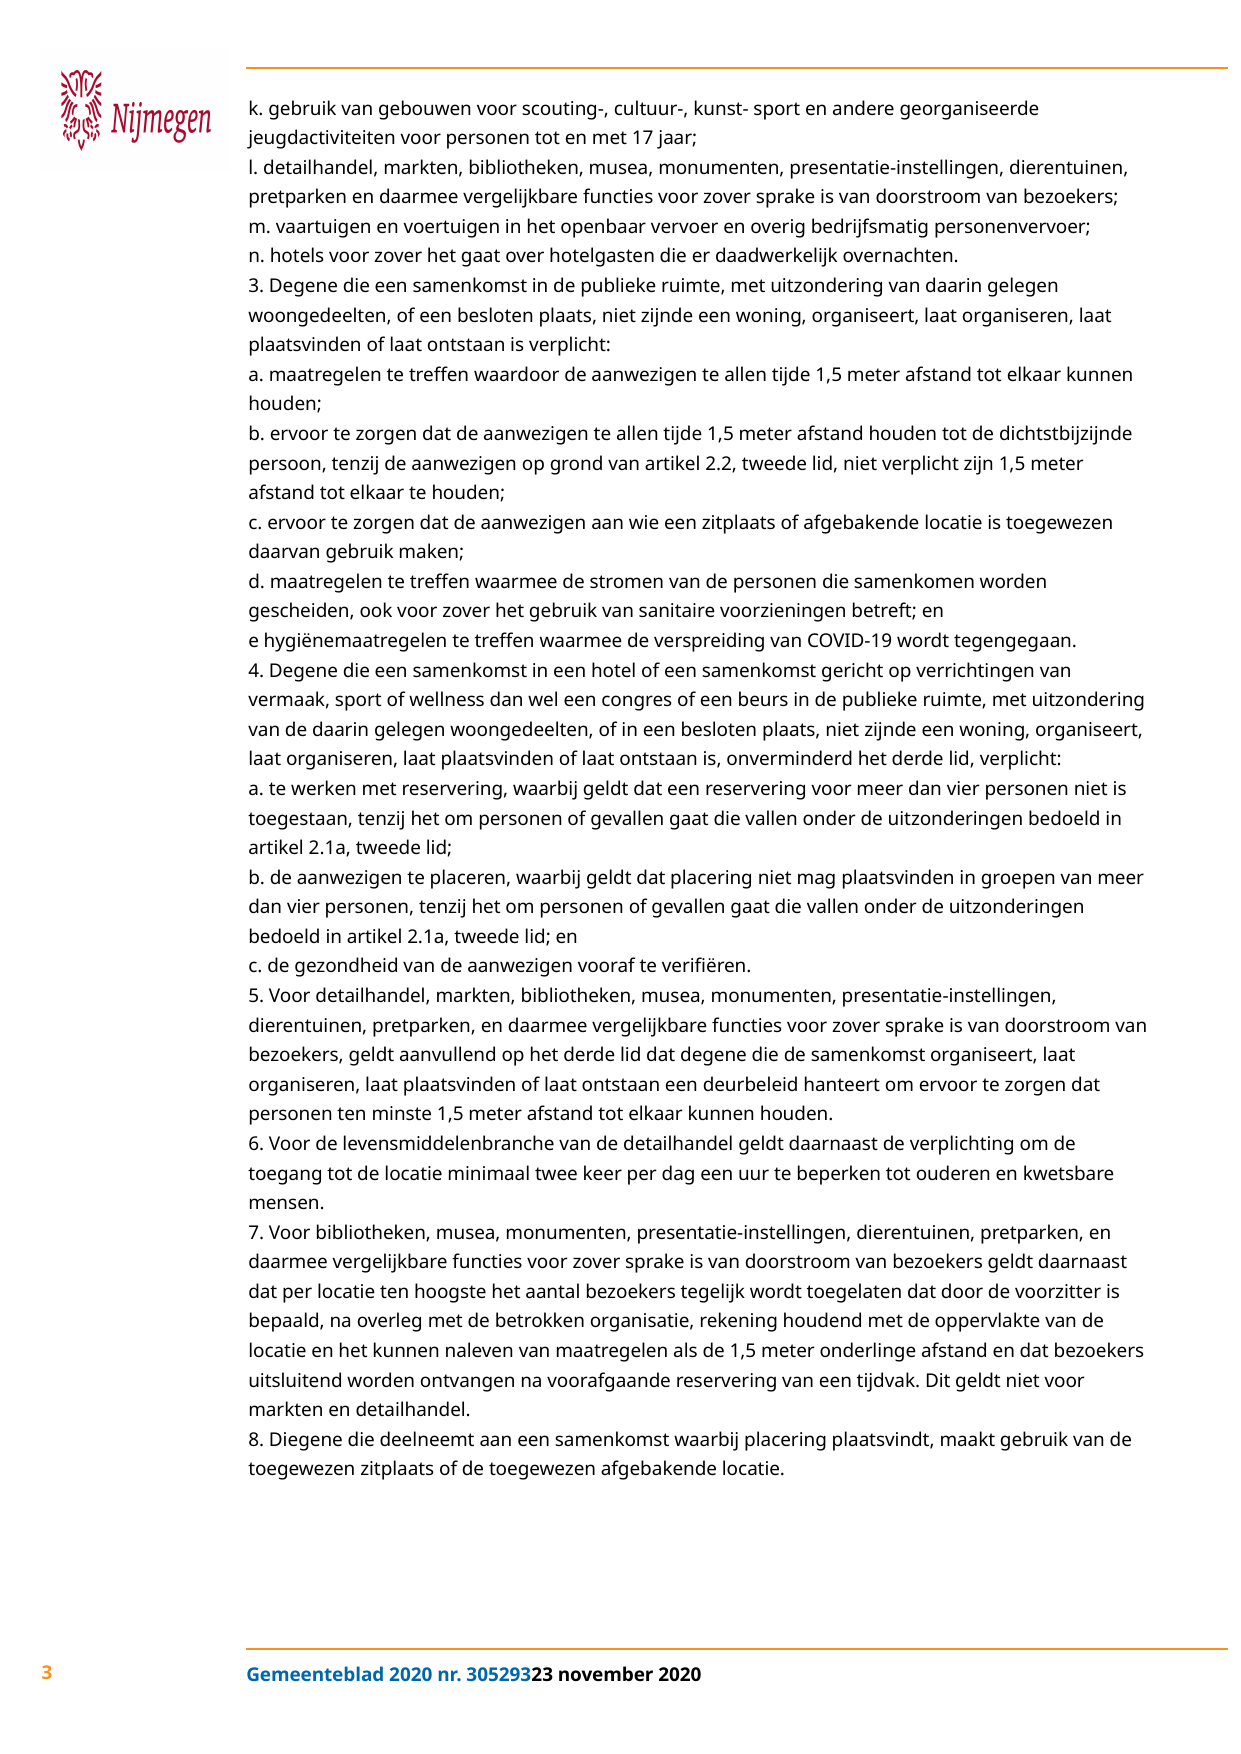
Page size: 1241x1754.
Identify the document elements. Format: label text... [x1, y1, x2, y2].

text n. hotels voor zover het gaat over hotelgasten die er daadwerkelijk overnachten. [248, 243, 1152, 268]
text a. maatregelen te treffen waardoor de aanwezigen te allen tijde 1,5 meter afstand tot elkaar kunnen houden; [248, 361, 1152, 416]
text 4. Degene die een samenkomst in een hotel of een samenkomst gericht op verrichtingen van vermaak, sport of wellness dan wel een congres of een beurs in de publieke ruimte, met uitzondering van de daarin gelegen woongedeelten, of in een besloten plaats, niet zijnde een woning, organiseert, laat organiseren, laat plaatsvinden of laat ontstaan is, onverminderd het derde lid, verplicht: [248, 657, 1152, 771]
text 5. Voor detailhandel, markten, bibliotheken, musea, monumenten, presentatie-instellingen, dierentuinen, pretparken, en daarmee vergelijkbare functies voor zover sprake is van doorstroom van bezoekers, geldt aanvullend op het derde lid dat degene die de samenkomst organiseert, laat organiseren, laat plaatsvinden of laat ontstaan een deurbeleid hanteert om ervoor te zorgen dat personen ten minste 1,5 meter afstand tot elkaar kunnen houden. [248, 982, 1152, 1126]
text 7. Voor bibliotheken, musea, monumenten, presentatie-instellingen, dierentuinen, pretparken, en daarmee vergelijkbare functies voor zover sprake is van doorstroom van bezoekers geldt daarnaast dat per locatie ten hoogste het aantal bezoekers tegelijk wordt toegelaten dat door de voorzitter is bepaald, na overleg met de betrokken organisatie, rekening houdend met de oppervlakte van de locatie en het kunnen naleven van maatregelen als de 1,5 meter onderlinge afstand en dat bezoekers uitsluitend worden ontvangen na voorafgaande reservering van een tijdvak. Dit geldt niet voor markten en detailhandel. [248, 1219, 1152, 1422]
text c. ervoor te zorgen dat de aanwezigen aan wie een zitplaats of afgebakende locatie is toegewezen daarvan gebruik maken; [248, 509, 1152, 564]
text b. de aanwezigen te placeren, waarbij geldt dat placering niet mag plaatsvinden in groepen van meer dan vier personen, tenzij het om personen of gevallen gaat die vallen onder de uitzonderingen bedoeld in artikel 2.1a, tweede lid; en [248, 864, 1152, 949]
text a. te werken met reservering, waarbij geldt dat een reservering voor meer dan vier personen niet is toegestaan, tenzij het om personen of gevallen gaat die vallen onder de uitzonderingen bedoeld in artikel 2.1a, tweede lid; [248, 775, 1152, 860]
text l. detailhandel, markten, bibliotheken, musea, monumenten, presentatie-instellingen, dierentuinen, pretparken en daarmee vergelijkbare functies voor zover sprake is van doorstroom van bezoekers; [248, 154, 1152, 209]
text e hygiënemaatregelen te treffen waarmee de verspreiding van COVID-19 wordt tegengegaan. [248, 627, 1152, 653]
text 8. Diegene die deelneemt aan een samenkomst waarbij placering plaatsvindt, maakt gebruik van de toegewezen zitplaats of de toegewezen afgebakende locatie. [248, 1426, 1152, 1481]
text 6. Voor de levensmiddelenbranche van de detailhandel geldt daarnaast de verplichting om de toegang tot de locatie minimaal twee keer per dag een uur te beperken tot ouderen en kwetsbare mensen. [248, 1130, 1152, 1215]
text 3. Degene die een samenkomst in de publieke ruimte, met uitzondering van daarin gelegen woongedeelten, of een besloten plaats, niet zijnde een woning, organiseert, laat organiseren, laat plaatsvinden of laat ontstaan is verplicht: [248, 272, 1152, 357]
text d. maatregelen te treffen waarmee de stromen van de personen die samenkomen worden gescheiden, ook voor zover het gebruik van sanitaire voorzieningen betreft; en [248, 568, 1152, 623]
text k. gebruik van gebouwen voor scouting-, cultuur-, kunst- sport en andere georganiseerde jeugdactiviteiten voor personen tot en met 17 jaar; [248, 95, 1152, 150]
picture [41, 47, 231, 172]
text m. vaartuigen en voertuigen in het openbaar vervoer en overig bedrijfsmatig personenvervoer; [248, 213, 1152, 239]
text c. de gezondheid van de aanwezigen vooraf te verifiëren. [248, 953, 1152, 978]
text b. ervoor te zorgen dat de aanwezigen te allen tijde 1,5 meter afstand houden tot de dichtstbijzijnde persoon, tenzij de aanwezigen op grond van artikel 2.2, tweede lid, niet verplicht zijn 1,5 meter afstand tot elkaar te houden; [248, 420, 1152, 505]
